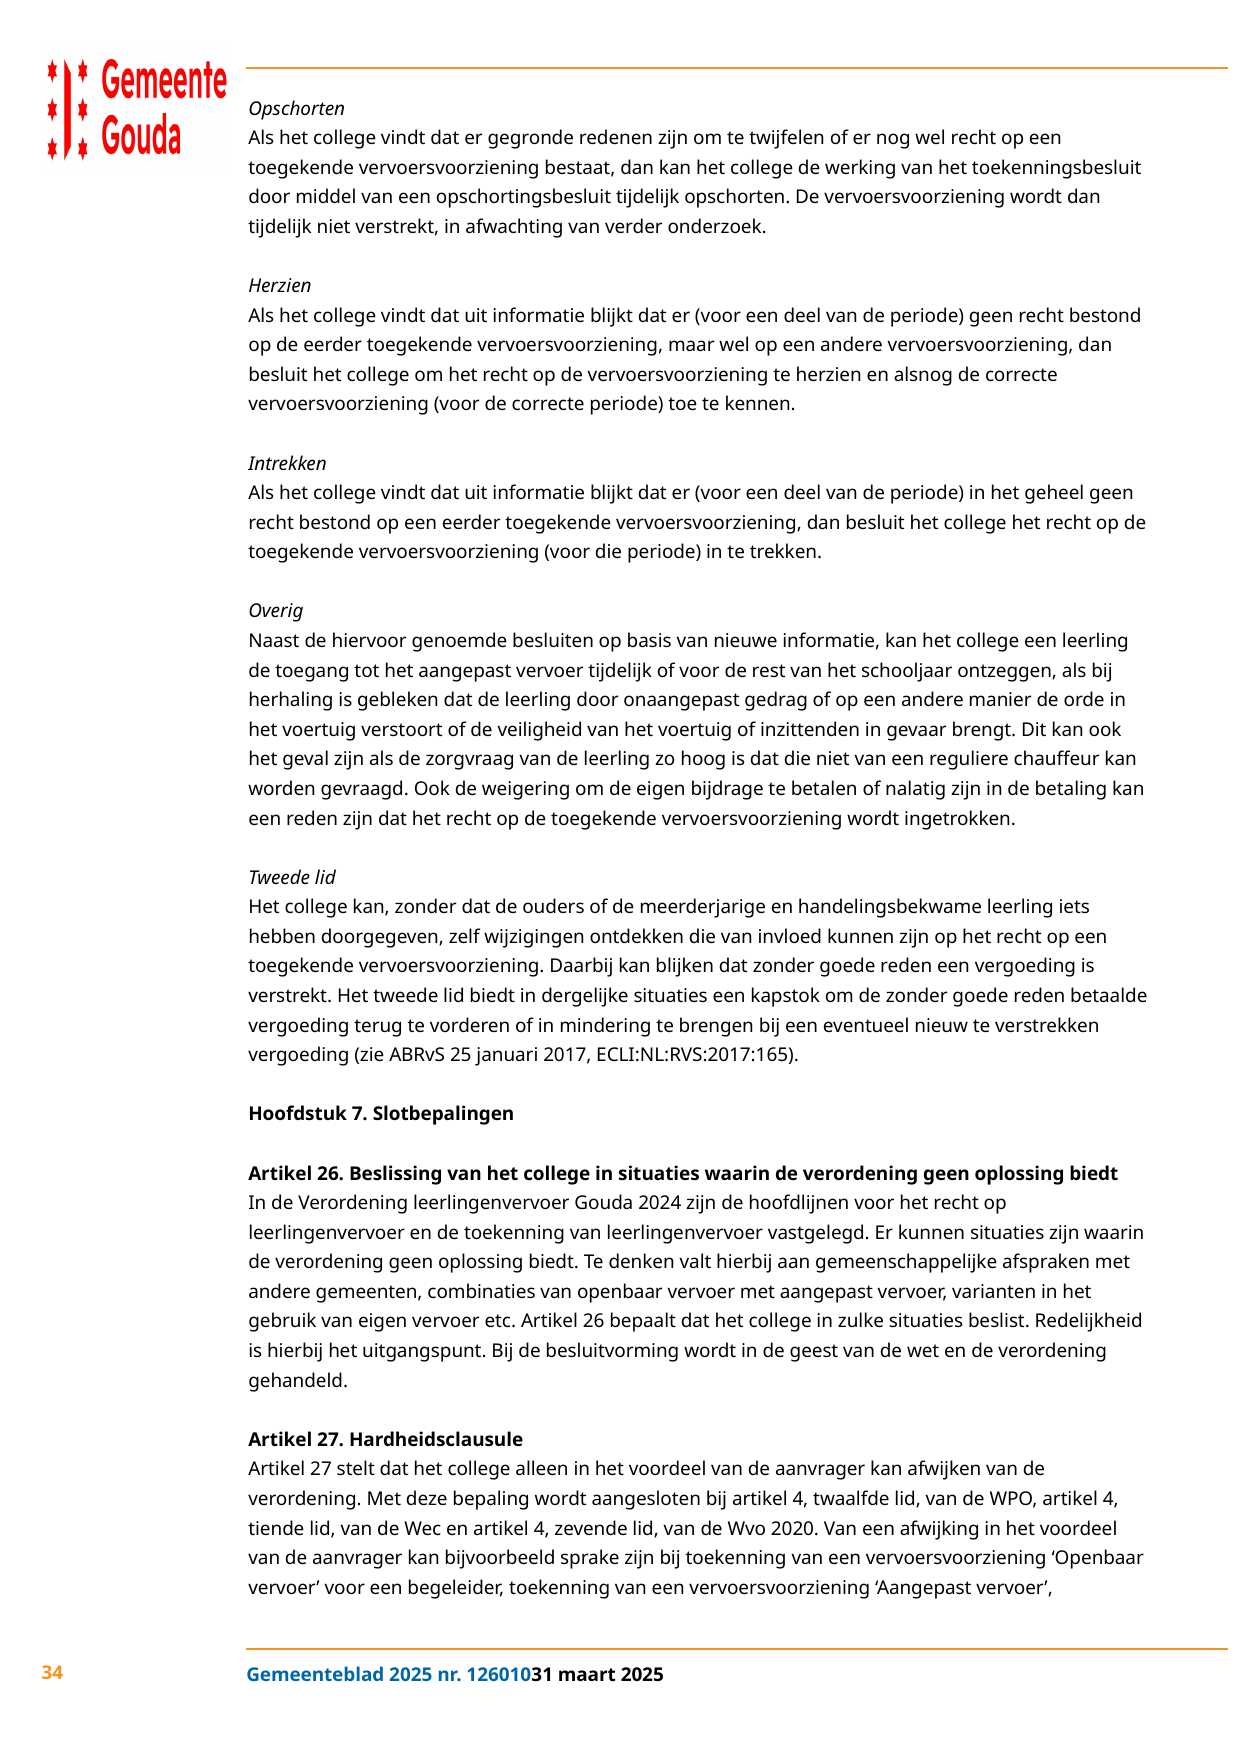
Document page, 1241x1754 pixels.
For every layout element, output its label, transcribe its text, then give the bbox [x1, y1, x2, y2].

text Het college kan, zonder dat de ouders of de meerderjarige en handelingsbekwame leerling iets hebben doorgegeven, zelf wijzigingen ontdekken die van invloed kunnen zijn op het recht op een toegekende vervoersvoorziening. Daarbij kan blijken dat zonder goede reden een vergoeding is verstrekt. Het tweede lid biedt in dergelijke situaties een kapstok om de zonder goede reden betaalde vergoeding terug te vorderen of in mindering te brengen bij een eventueel nieuw te verstrekken vergoeding (zie ABRvS 25 januari 2017, ECLI:NL:RVS:2017:165). [248, 893, 1152, 1067]
text Overig [248, 598, 1152, 623]
text In de Verordening leerlingenvervoer Gouda 2024 zijn de hoofdlijnen voor het recht op leerlingenvervoer en de toekenning van leerlingenvervoer vastgelegd. Er kunnen situaties zijn waarin de verordening geen oplossing biedt. Te denken valt hierbij aan gemeenschappelijke afspraken met andere gemeenten, combinaties van openbaar vervoer met aangepast vervoer, varianten in het gebruik van eigen vervoer etc. Artikel 26 bepaalt dat het college in zulke situaties beslist. Redelijkheid is hierbij het uitgangspunt. Bij de besluitvorming wordt in de geest van de wet en de verordening gehandeld. [248, 1189, 1152, 1393]
text Hoofdstuk 7. Slotbepalingen [248, 1101, 1152, 1126]
text Artikel 27 stelt dat het college alleen in het voordeel van de aanvrager kan afwijken van de verordening. Met deze bepaling wordt aangesloten bij artikel 4, twaalfde lid, van de WPO, artikel 4, tiende lid, van de Wec en artikel 4, zevende lid, van de Wvo 2020. Van een afwijking in het voordeel van de aanvrager kan bijvoorbeeld sprake zijn bij toekenning van een vervoersvoorziening ‘Openbaar vervoer’ voor een begeleider, toekenning van een vervoersvoorziening ‘Aangepast vervoer’, [248, 1456, 1152, 1600]
text Artikel 26. Beslissing van het college in situaties waarin de verordening geen oplossing biedt [248, 1160, 1152, 1186]
text Als het college vindt dat uit informatie blijkt dat er (voor een deel van de periode) in het geheel geen recht bestond op een eerder toegekende vervoersvoorziening, dan besluit het college het recht op de toegekende vervoersvoorziening (voor die periode) in te trekken. [248, 479, 1152, 564]
text Intrekken [248, 450, 1152, 476]
text Opschorten [248, 95, 1152, 121]
text Herzien [248, 272, 1152, 298]
text Als het college vindt dat uit informatie blijkt dat er (voor een deel van de periode) geen recht bestond op de eerder toegekende vervoersvoorziening, maar wel op een andere vervoersvoorziening, dan besluit het college om het recht op de vervoersvoorziening te herzien en alsnog de correcte vervoersvoorziening (voor de correcte periode) toe te kennen. [248, 302, 1152, 416]
text Als het college vindt dat er gegronde redenen zijn om te twijfelen of er nog wel recht op een toegekende vervoersvoorziening bestaat, dan kan het college de werking van het toekenningsbesluit door middel van een opschortingsbesluit tijdelijk opschorten. De vervoersvoorziening wordt dan tijdelijk niet verstrekt, in afwachting van verder onderzoek. [248, 124, 1152, 239]
text Tweede lid [248, 864, 1152, 890]
picture [41, 47, 231, 172]
text Naast de hiervoor genoemde besluiten op basis van nieuwe informatie, kan het college een leerling de toegang tot het aangepast vervoer tijdelijk of voor de rest van het schooljaar ontzeggen, als bij herhaling is gebleken dat de leerling door onaangepast gedrag of op een andere manier de orde in het voertuig verstoort of de veiligheid van het voertuig of inzittenden in gevaar brengt. Dit kan ook het geval zijn als de zorgvraag van de leerling zo hoog is dat die niet van een reguliere chauffeur kan worden gevraagd. Ook de weigering om de eigen bijdrage te betalen of nalatig zijn in de betaling kan een reden zijn dat het recht op de toegekende vervoersvoorziening wordt ingetrokken. [248, 627, 1152, 831]
text Artikel 27. Hardheidsclausule [248, 1426, 1152, 1452]
